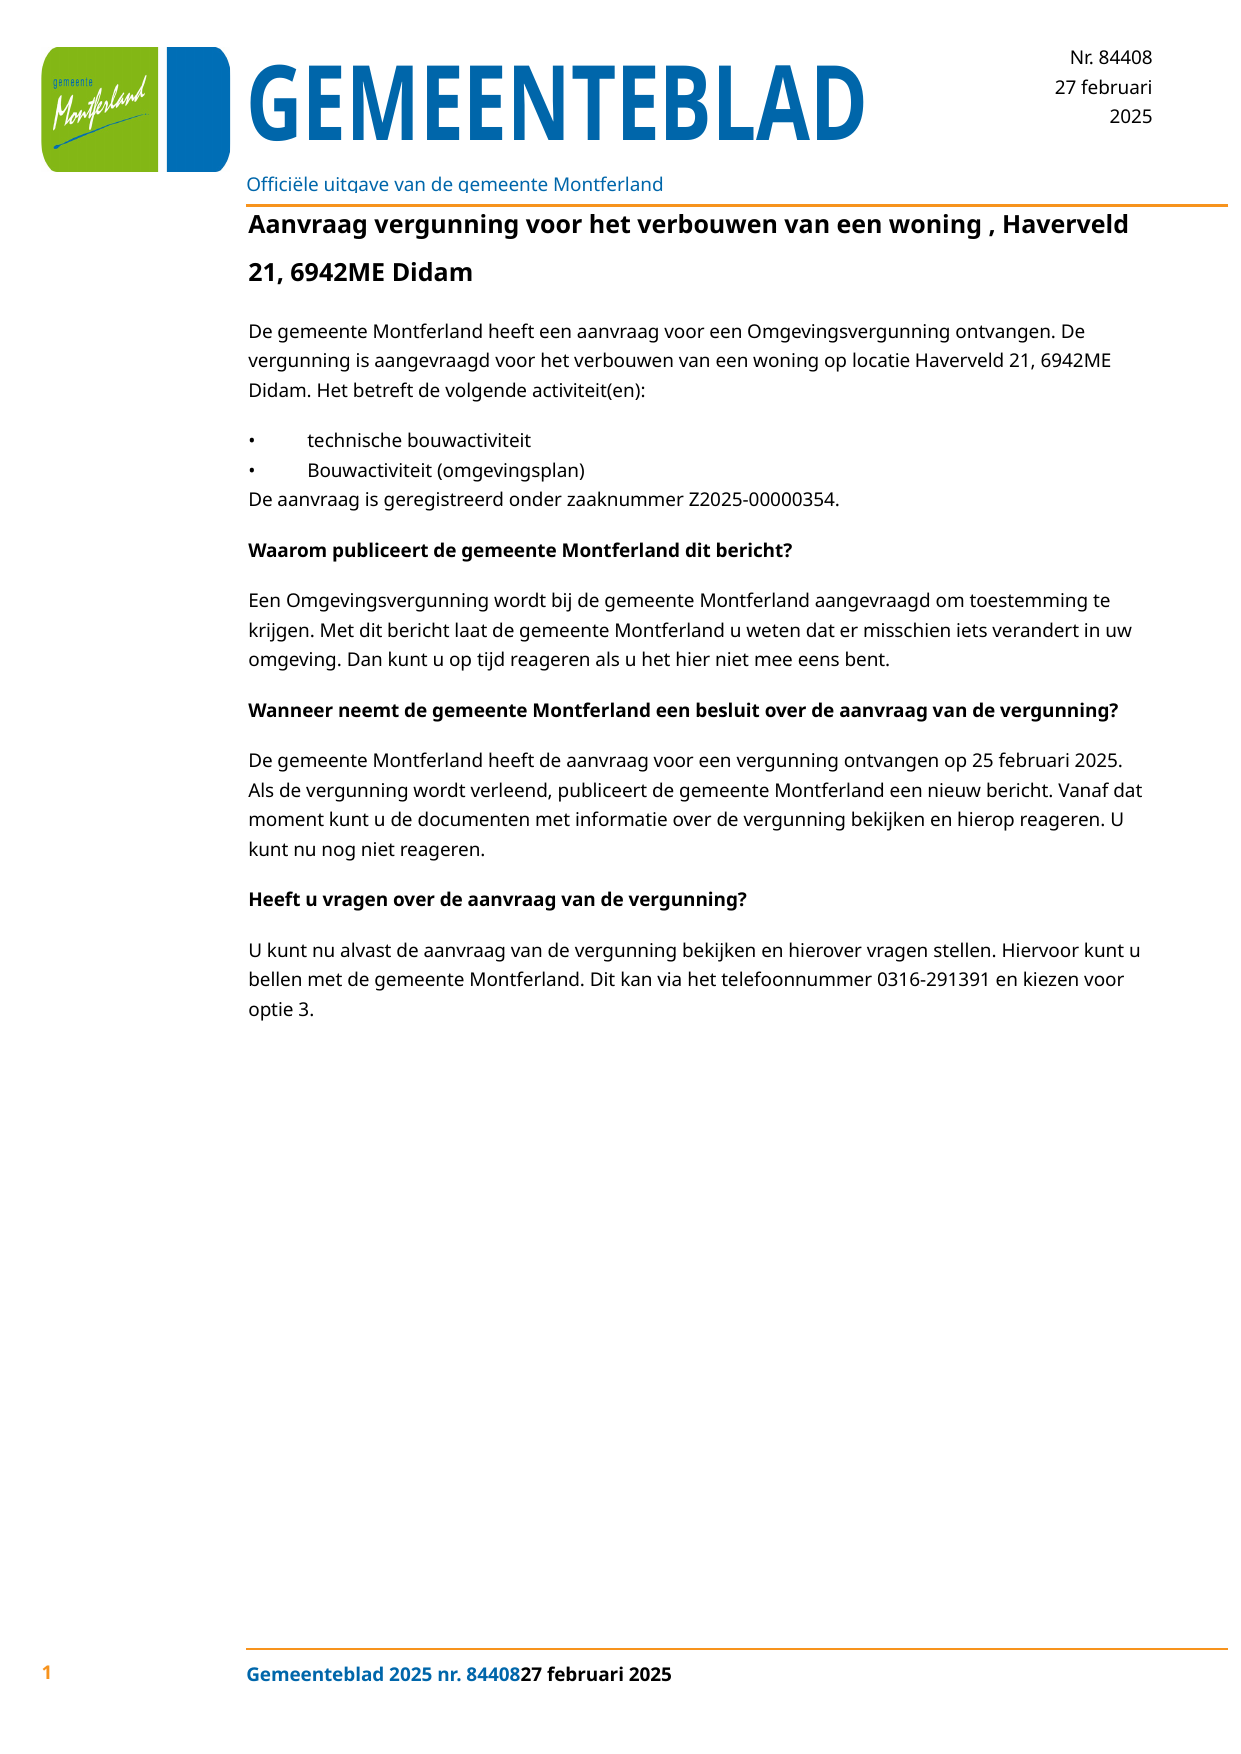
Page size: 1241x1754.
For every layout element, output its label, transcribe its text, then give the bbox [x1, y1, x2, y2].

list technische bouwactiviteit [248, 427, 1152, 453]
text Waarom publiceert de gemeente Montferland dit bericht? [248, 537, 1152, 563]
text Aanvraag vergunning voor het verbouwen van een woning , Haverveld 21, 6942ME Didam [248, 207, 1152, 288]
text De gemeente Montferland heeft de aanvraag voor een vergunning ontvangen op 25 februari 2025. Als de vergunning wordt verleend, publiceert de gemeente Montferland een nieuw bericht. Vanaf dat moment kunt u de documenten met informatie over de vergunning bekijken en hierop reageren. U kunt nu nog niet reageren. [248, 747, 1152, 862]
text De gemeente Montferland heeft een aanvraag voor een Omgevingsvergunning ontvangen. De vergunning is aangevraagd voor het verbouwen van een woning op locatie Haverveld 21, 6942ME Didam. Het betreft de volgende activiteit(en): [248, 318, 1152, 403]
text Heeft u vragen over de aanvraag van de vergunning? [248, 887, 1152, 912]
text Een Omgevingsvergunning wordt bij de gemeente Montferland aangevraagd om toestemming te krijgen. Met dit bericht laat de gemeente Montferland u weten dat er misschien iets verandert in uw omgeving. Dan kunt u op tijd reageren als u het hier niet mee eens bent. [248, 587, 1152, 672]
text U kunt nu alvast de aanvraag van de vergunning bekijken en hierover vragen stellen. Hiervoor kunt u bellen met de gemeente Montferland. Dit kan via het telefoonnummer 0316-291391 en kiezen voor optie 3. [248, 937, 1152, 1022]
text De aanvraag is geregistreerd onder zaaknummer Z2025-00000354. [248, 487, 1152, 512]
picture [41, 47, 231, 172]
list Bouwactiviteit (omgevingsplan) [248, 457, 1152, 483]
text Wanneer neemt de gemeente Montferland een besluit over de aanvraag van de vergunning? [248, 697, 1152, 723]
